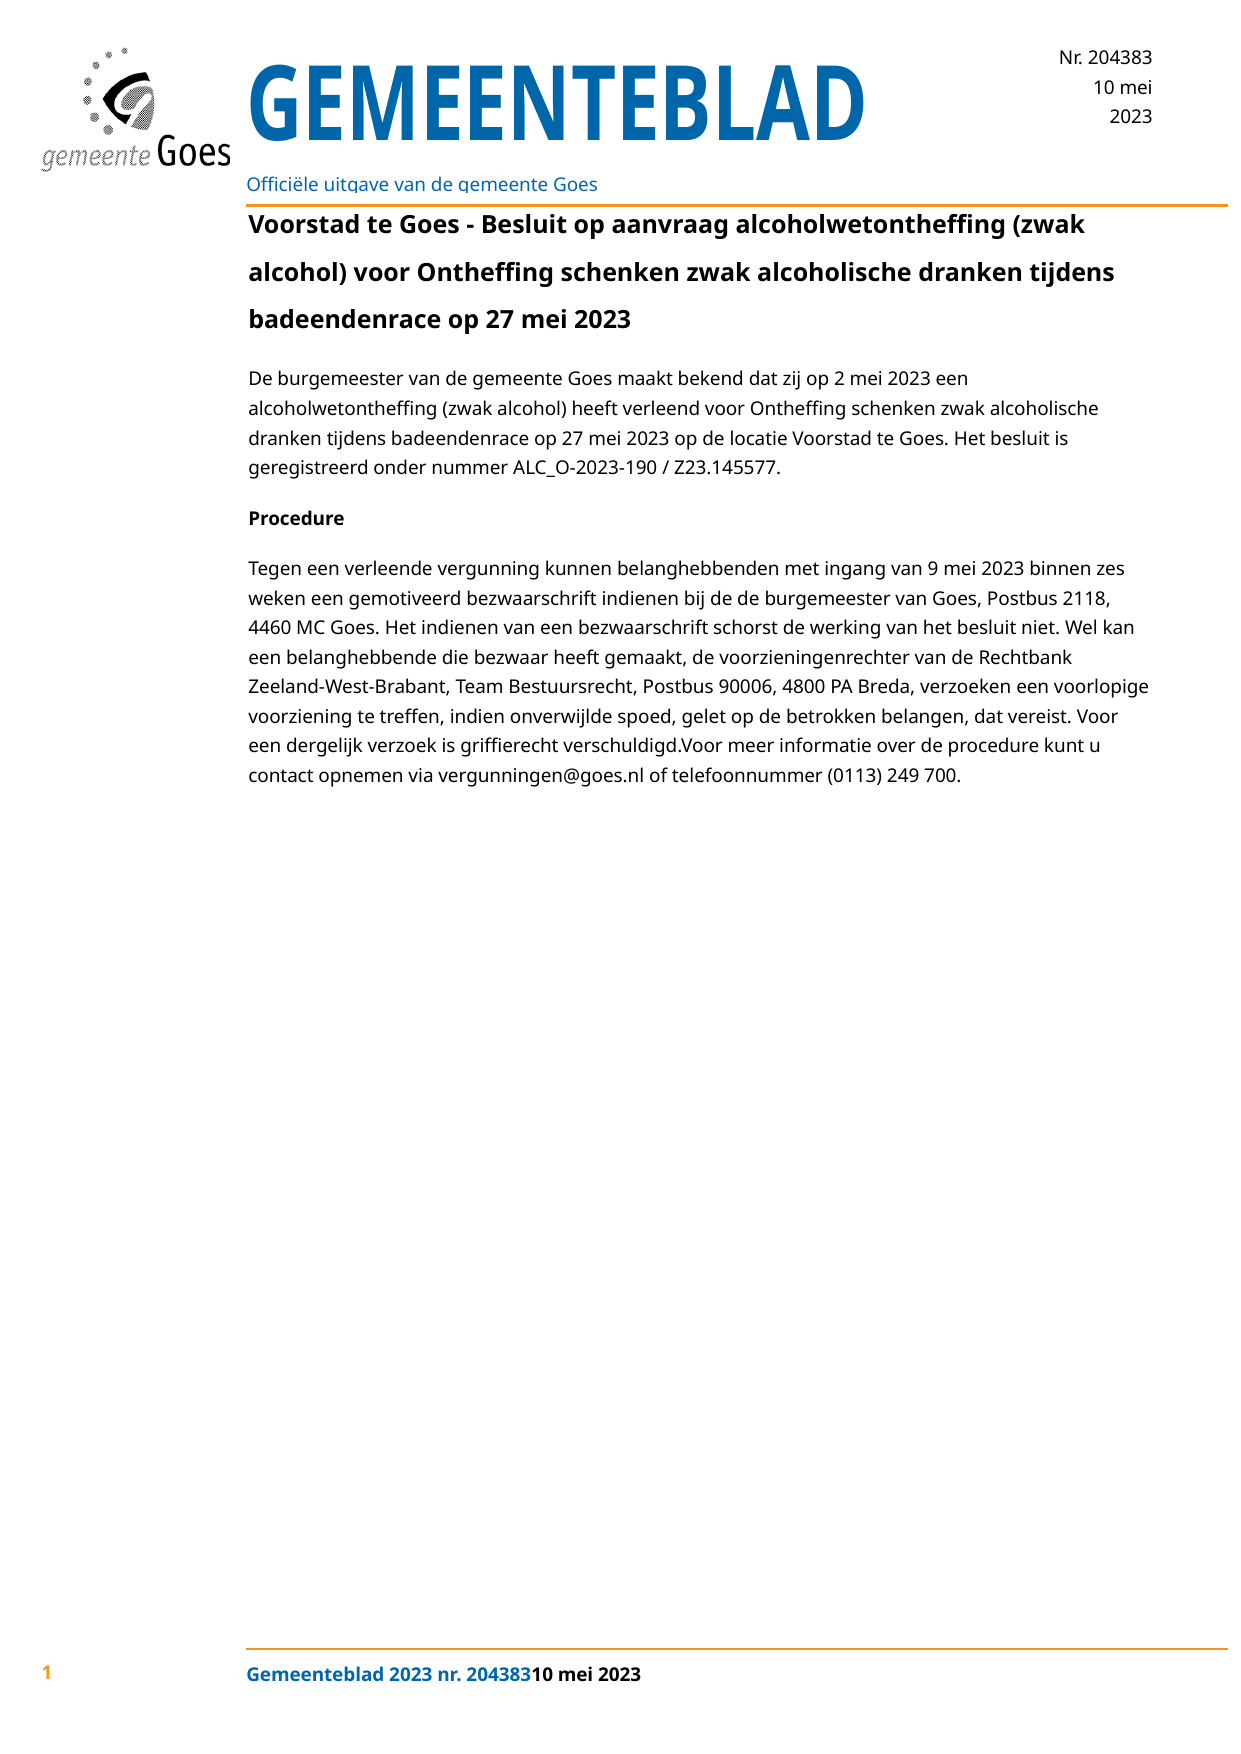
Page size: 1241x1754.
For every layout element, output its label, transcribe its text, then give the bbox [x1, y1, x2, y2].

text De burgemeester van de gemeente Goes maakt bekend dat zij op 2 mei 2023 een alcoholwetontheffing (zwak alcohol) heeft verleend voor Ontheffing schenken zwak alcoholische dranken tijdens badeendenrace op 27 mei 2023 op de locatie Voorstad te Goes. Het besluit is geregistreerd onder nummer ALC_O-2023-190 / Z23.145577. [248, 366, 1152, 480]
text Procedure [248, 505, 1152, 530]
picture [41, 47, 231, 172]
text Tegen een verleende vergunning kunnen belanghebbenden met ingang van 9 mei 2023 binnen zes weken een gemotiveerd bezwaarschrift indienen bij de de burgemeester van Goes, Postbus 2118, 4460 MC Goes. Het indienen van een bezwaarschrift schorst de werking van het besluit niet. Wel kan een belanghebbende die bezwaar heeft gemaakt, de voorzieningenrechter van de Rechtbank Zeeland-West-Brabant, Team Bestuursrecht, Postbus 90006, 4800 PA Breda, verzoeken een voorlopige voorziening te treffen, indien onverwijlde spoed, gelet op de betrokken belangen, dat vereist. Voor een dergelijk verzoek is griffierecht verschuldigd.Voor meer informatie over de procedure kunt u contact opnemen via vergunningen@goes.nl of telefoonnummer (0113) 249 700. [248, 555, 1152, 788]
text Voorstad te Goes - Besluit op aanvraag alcoholwetontheffing (zwak alcohol) voor Ontheffing schenken zwak alcoholische dranken tijdens badeendenrace op 27 mei 2023 [248, 207, 1152, 336]
